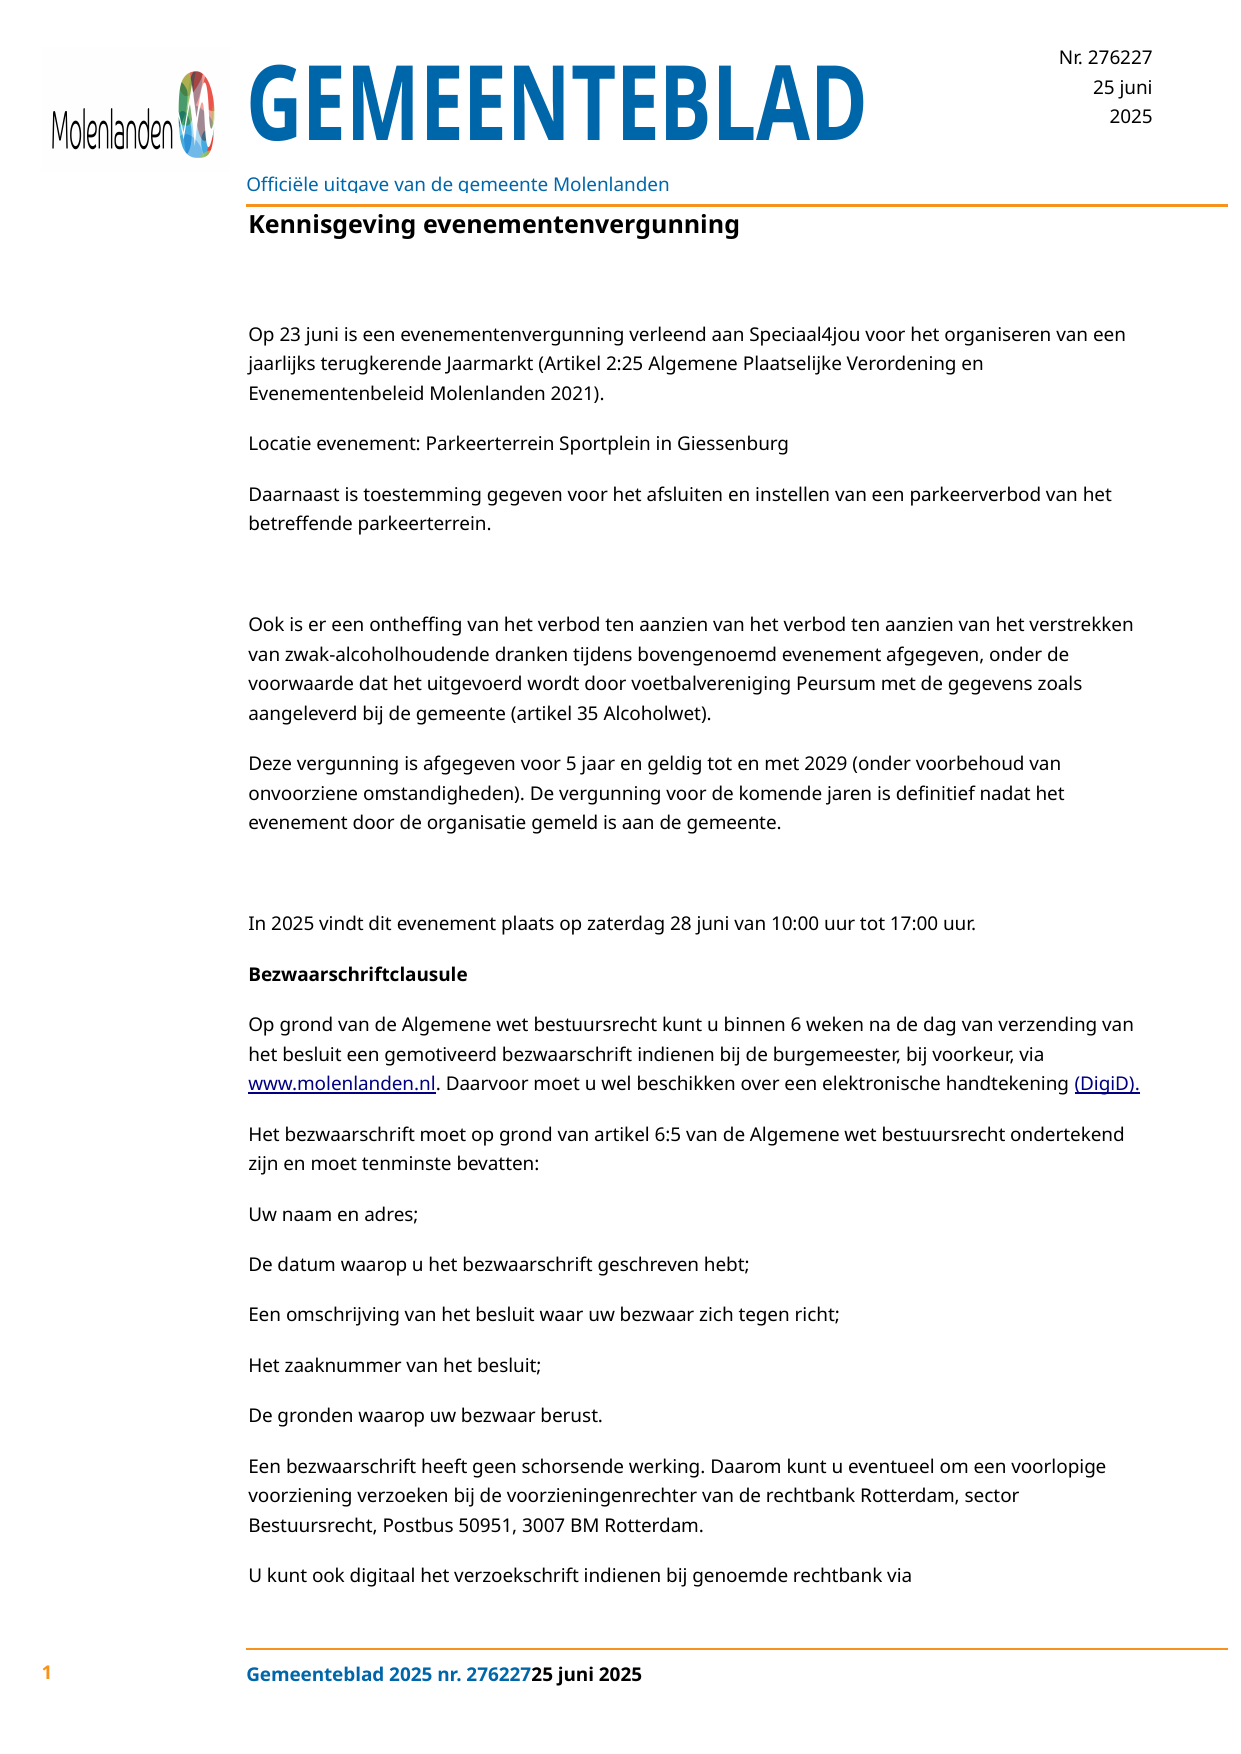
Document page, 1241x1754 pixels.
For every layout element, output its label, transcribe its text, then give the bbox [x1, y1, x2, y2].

text Op grond van de Algemene wet bestuursrecht kunt u binnen 6 weken na de dag van verzending van het besluit een gemotiveerd bezwaarschrift indienen bij de burgemeester, bij voorkeur, via www.molenlanden.nl. Daarvoor moet u wel beschikken over een elektronische handtekening (DigiD). [248, 1011, 1152, 1096]
text U kunt ook digitaal het verzoekschrift indienen bij genoemde rechtbank via [248, 1562, 1152, 1588]
text Kennisgeving evenementenvergunning [248, 207, 1152, 241]
text Locatie evenement: Parkeerterrein Sportplein in Giessenburg [248, 430, 1152, 456]
text Ook is er een ontheffing van het verbod ten aanzien van het verbod ten aanzien van het verstrekken van zwak-alcoholhoudende dranken tijdens bovengenoemd evenement afgegeven, onder de voorwaarde dat het uitgevoerd wordt door voetbalvereniging Peursum met de gegevens zoals aangeleverd bij de gemeente (artikel 35 Alcoholwet). [248, 611, 1152, 726]
text In 2025 vindt dit evenement plaats op zaterdag 28 juni van 10:00 uur tot 17:00 uur. [248, 910, 1152, 936]
text Uw naam en adres; [248, 1201, 1152, 1226]
text Deze vergunning is afgegeven voor 5 jaar en geldig tot en met 2029 (onder voorbehoud van onvoorziene omstandigheden). De vergunning voor de komende jaren is definitief nadat het evenement door de organisatie gemeld is aan de gemeente. [248, 750, 1152, 835]
text Het zaaknummer van het besluit; [248, 1352, 1152, 1378]
text Op 23 juni is een evenementenvergunning verleend aan Speciaal4jou voor het organiseren van een jaarlijks terugkerende Jaarmarkt (Artikel 2:25 Algemene Plaatselijke Verordening en Evenementenbeleid Molenlanden 2021). [248, 321, 1152, 406]
text Een bezwaarschrift heeft geen schorsende werking. Daarom kunt u eventueel om een voorlopige voorziening verzoeken bij de voorzieningenrechter van de rechtbank Rotterdam, sector Bestuursrecht, Postbus 50951, 3007 BM Rotterdam. [248, 1453, 1152, 1538]
text Bezwaarschriftclausule [248, 961, 1152, 986]
text De datum waarop u het bezwaarschrift geschreven hebt; [248, 1251, 1152, 1277]
text Een omschrijving van het besluit waar uw bezwaar zich tegen richt; [248, 1302, 1152, 1327]
text Het bezwaarschrift moet op grond van artikel 6:5 van de Algemene wet bestuursrecht ondertekend zijn en moet tenminste bevatten: [248, 1121, 1152, 1176]
picture [41, 47, 231, 172]
text Daarnaast is toestemming gegeven voor het afsluiten en instellen van een parkeerverbod van het betreffende parkeerterrein. [248, 481, 1152, 536]
text De gronden waarop uw bezwaar berust. [248, 1402, 1152, 1428]
